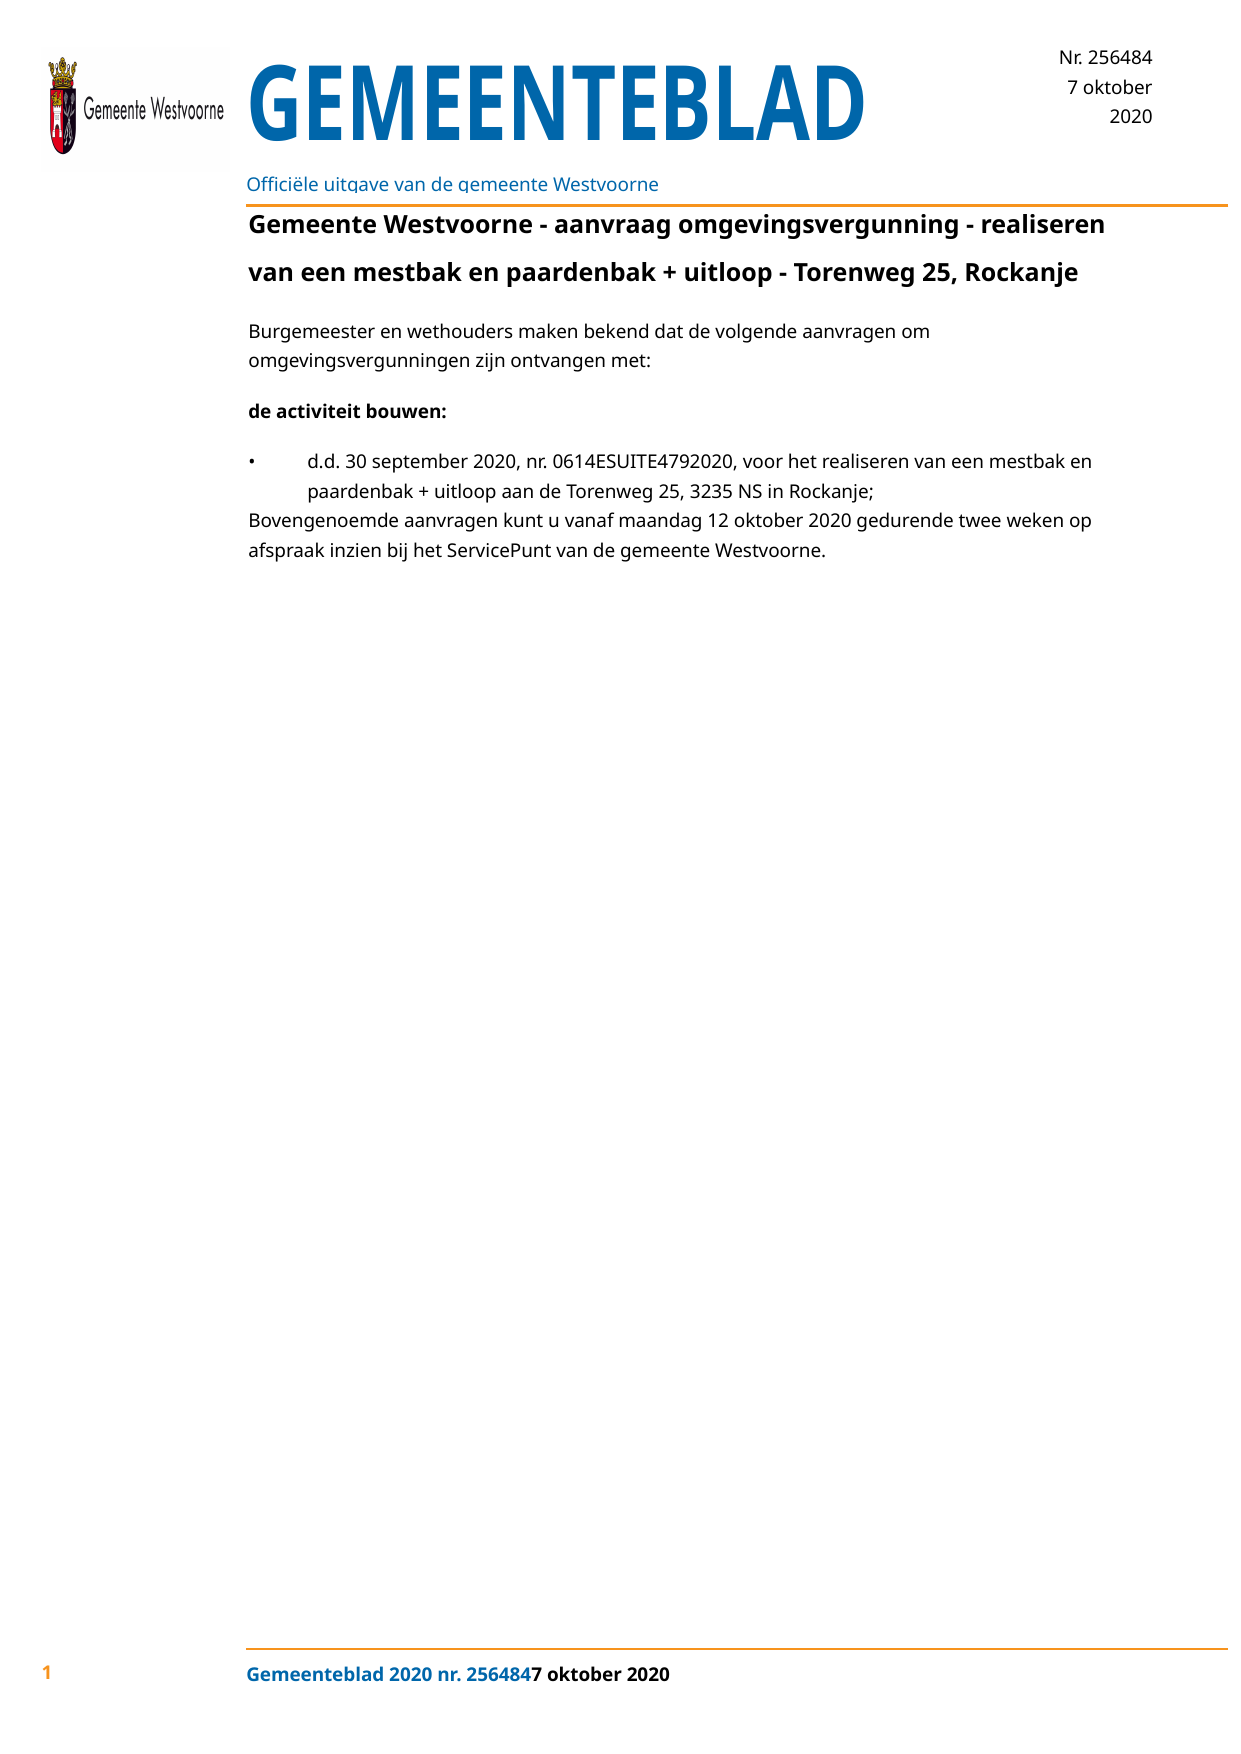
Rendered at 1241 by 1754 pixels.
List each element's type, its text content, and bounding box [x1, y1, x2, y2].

list d.d. 30 september 2020, nr. 0614ESUITE4792020, voor het realiseren van een mestbak en paardenbak + uitloop aan de Torenweg 25, 3235 NS in Rockanje; [248, 448, 1152, 504]
text Bovengenoemde aanvragen kunt u vanaf maandag 12 oktober 2020 gedurende twee weken op afspraak inzien bij het ServicePunt van de gemeente Westvoorne. [248, 507, 1152, 563]
picture [41, 47, 231, 172]
text Gemeente Westvoorne - aanvraag omgevingsvergunning - realiseren van een mestbak en paardenbak + uitloop - Torenweg 25, Rockanje [248, 207, 1152, 288]
text de activiteit bouwen: [248, 398, 1152, 424]
text Burgemeester en wethouders maken bekend dat de volgende aanvragen om omgevingsvergunningen zijn ontvangen met: [248, 318, 1152, 373]
